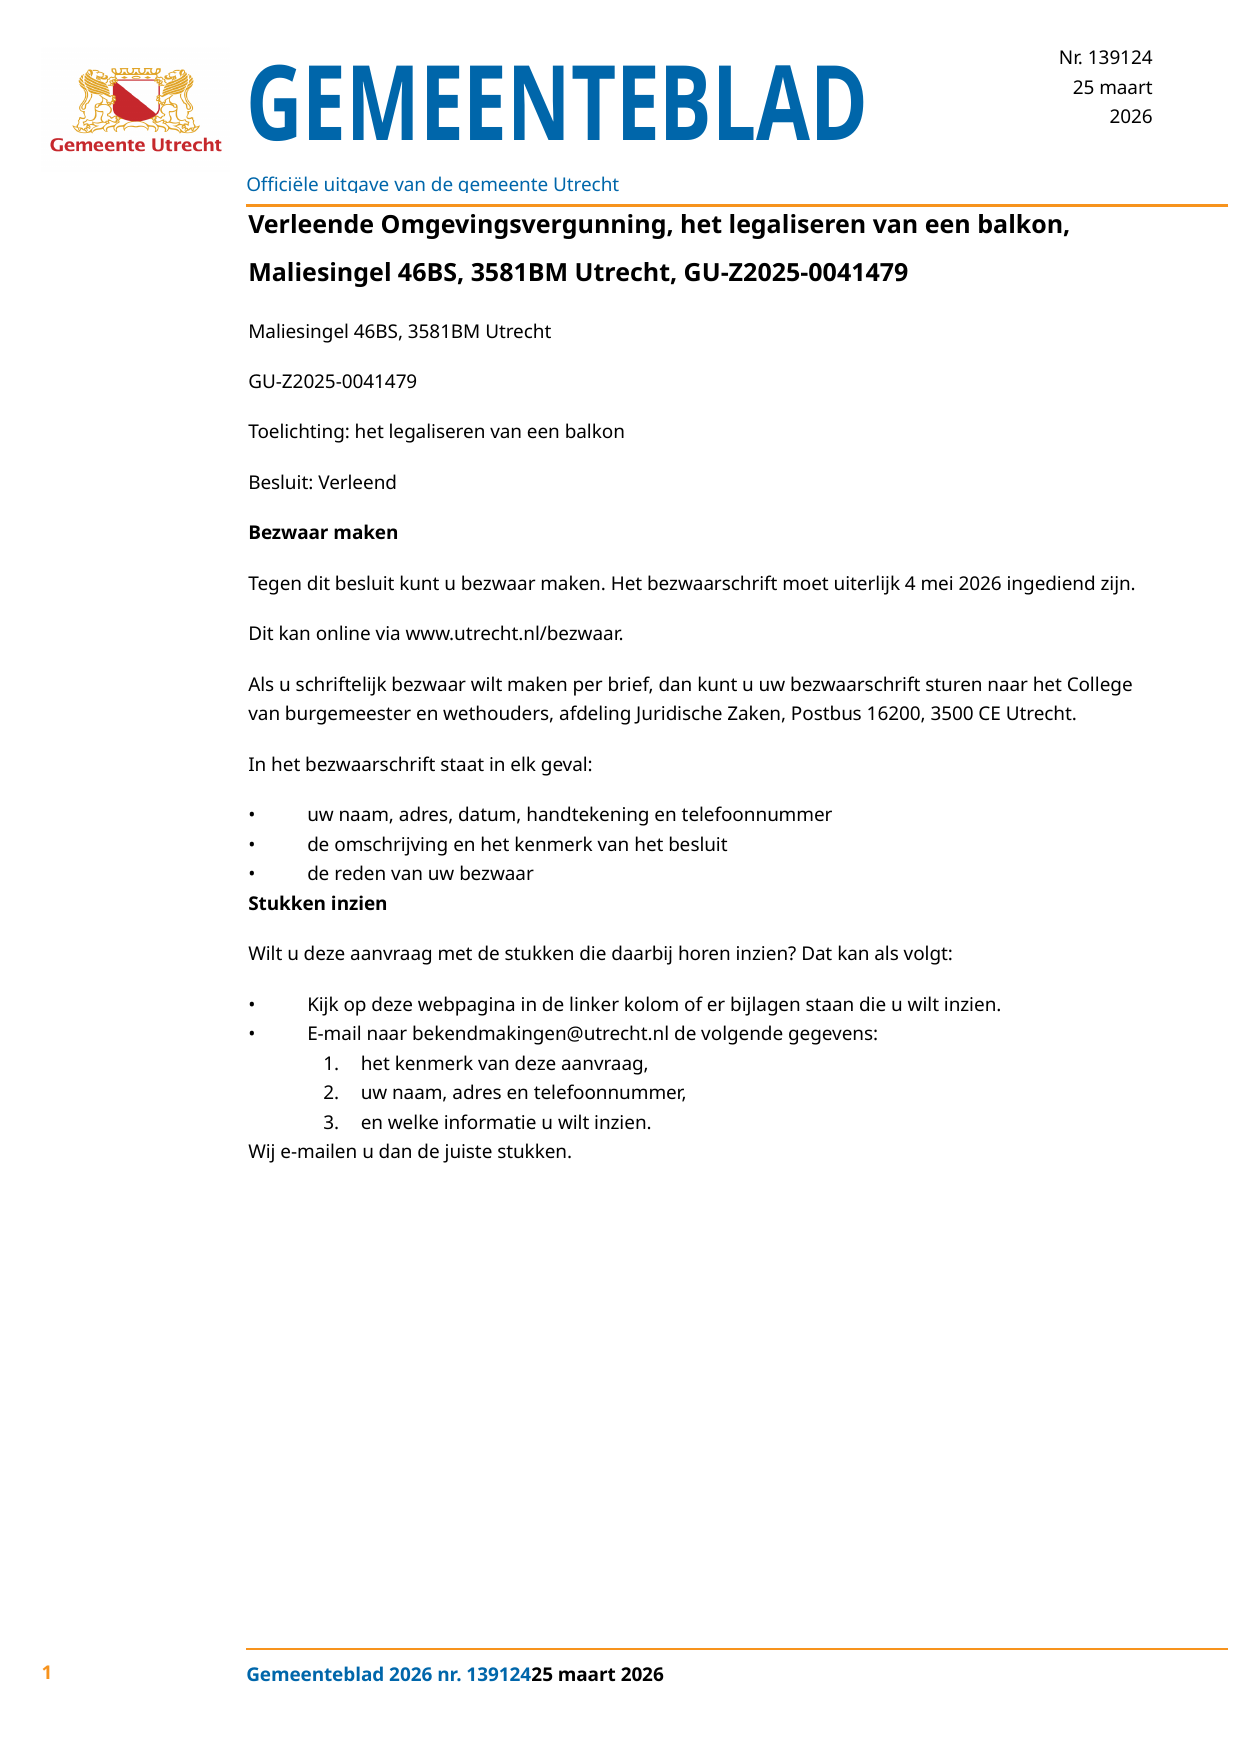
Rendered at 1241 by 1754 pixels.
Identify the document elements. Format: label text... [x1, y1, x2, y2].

picture [41, 47, 231, 172]
list E-mail naar bekendmakingen@utrecht.nl de volgende gegevens: [248, 1020, 1152, 1046]
text In het bezwaarschrift staat in elk geval: [248, 751, 1152, 777]
text Wilt u deze aanvraag met de stukken die daarbij horen inzien? Dat kan als volgt: [248, 940, 1152, 966]
text Tegen dit besluit kunt u bezwaar maken. Het bezwaarschrift moet uiterlijk 4 mei 2026 ingediend zijn. [248, 570, 1152, 596]
list en welke informatie u wilt inzien. [323, 1109, 1152, 1135]
list Kijk op deze webpagina in de linker kolom of er bijlagen staan die u wilt inzien. [248, 991, 1152, 1017]
text Maliesingel 46BS, 3581BM Utrecht [248, 318, 1152, 344]
text Verleende Omgevingsvergunning, het legaliseren van een balkon, Maliesingel 46BS, 3581BM Utrecht, GU-Z2025-0041479 [248, 207, 1152, 288]
list de reden van uw bezwaar [248, 860, 1152, 886]
text Dit kan online via www.utrecht.nl/bezwaar. [248, 620, 1152, 646]
list de omschrijving en het kenmerk van het besluit [248, 831, 1152, 857]
text GU-Z2025-0041479 [248, 368, 1152, 394]
list uw naam, adres, datum, handtekening en telefoonnummer [248, 801, 1152, 827]
text Wij e-mailen u dan de juiste stukken. [248, 1139, 1152, 1164]
text Besluit: Verleend [248, 469, 1152, 495]
text Bezwaar maken [248, 519, 1152, 545]
text Toelichting: het legaliseren van een balkon [248, 419, 1152, 444]
text Stukken inzien [248, 890, 1152, 916]
text Als u schriftelijk bezwaar wilt maken per brief, dan kunt u uw bezwaarschrift sturen naar het College van burgemeester en wethouders, afdeling Juridische Zaken, Postbus 16200, 3500 CE Utrecht. [248, 671, 1152, 726]
list het kenmerk van deze aanvraag, [323, 1050, 1152, 1076]
list uw naam, adres en telefoonnummer, [323, 1079, 1152, 1105]
